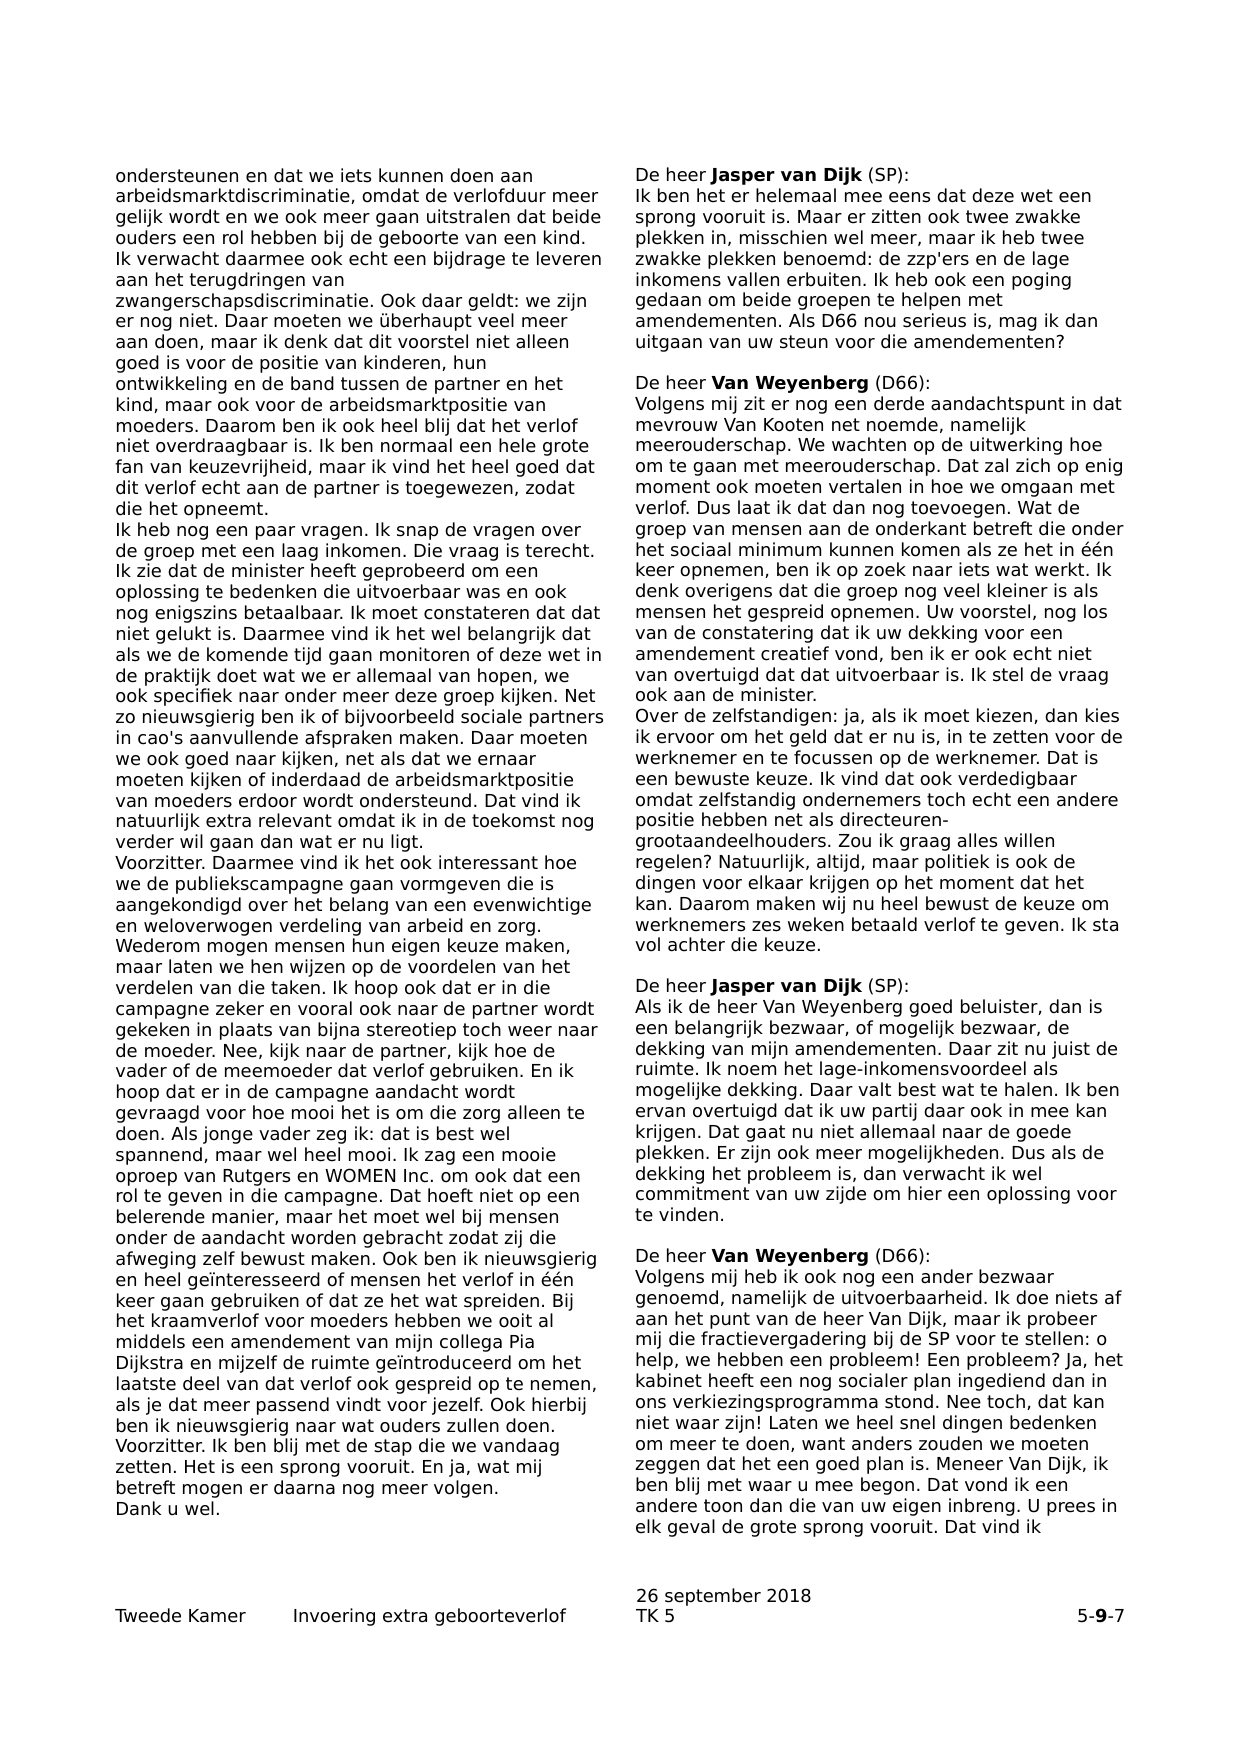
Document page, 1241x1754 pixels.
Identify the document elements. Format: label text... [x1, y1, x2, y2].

text De heer Jasper van Dijk (SP): [635, 165, 1125, 186]
text Voorzitter. Daarmee vind ik het ook interessant hoe we de publiekscampagne gaan vormgeven die is aangekondigd over het belang van een evenwichtige en weloverwogen verdeling van arbeid en zorg. Wederom mogen mensen hun eigen keuze maken, maar laten we hen wijzen op de voordelen van het verdelen van die taken. Ik hoop ook dat er in die campagne zeker en vooral ook naar de partner wordt gekeken in plaats van bijna stereotiep toch weer naar de moeder. Nee, kijk naar de partner, kijk hoe de vader of de meemoeder dat verlof gebruiken. En ik hoop dat er in de campagne aandacht wordt gevraagd voor hoe mooi het is om die zorg alleen te doen. Als jonge vader zeg ik: dat is best wel spannend, maar wel heel mooi. Ik zag een mooie oproep van Rutgers en WOMEN Inc. om ook dat een rol te geven in die campagne. Dat hoeft niet op een belerende manier, maar het moet wel bij mensen onder de aandacht worden gebracht zodat zij die afweging zelf bewust maken. Ook ben ik nieuwsgierig en heel geïnteresseerd of mensen het verlof in één keer gaan gebruiken of dat ze het wat spreiden. Bij het kraamverlof voor moeders hebben we ooit al middels een amendement van mijn collega Pia Dijkstra en mijzelf de ruimte geïntroduceerd om het laatste deel van dat verlof ook gespreid op te nemen, als je dat meer passend vindt voor jezelf. Ook hierbij ben ik nieuwsgierig naar wat ouders zullen doen. [115, 853, 605, 1436]
text Als ik de heer Van Weyenberg goed beluister, dan is een belangrijk bezwaar, of mogelijk bezwaar, de dekking van mijn amendementen. Daar zit nu juist de ruimte. Ik noem het lage-inkomensvoordeel als mogelijke dekking. Daar valt best wat te halen. Ik ben ervan overtuigd dat ik uw partij daar ook in mee kan krijgen. Dat gaat nu niet allemaal naar de goede plekken. Er zijn ook meer mogelijkheden. Dus als de dekking het probleem is, dan verwacht ik wel commitment van uw zijde om hier een oplossing voor te vinden. [635, 997, 1125, 1226]
text Dank u wel. [115, 1499, 605, 1519]
text Voorzitter. Ik ben blij met de stap die we vandaag zetten. Het is een sprong vooruit. En ja, wat mij betreft mogen er daarna nog meer volgen. [115, 1436, 605, 1499]
text Over de zelfstandigen: ja, als ik moet kiezen, dan kies ik ervoor om het geld dat er nu is, in te zetten voor de werknemer en te focussen op de werknemer. Dat is een bewuste keuze. Ik vind dat ook verdedigbaar omdat zelfstandig ondernemers toch echt een andere positie hebben net als directeuren-grootaandeelhouders. Zou ik graag alles willen regelen? Natuurlijk, altijd, maar politiek is ook de dingen voor elkaar krijgen op het moment dat het kan. Daarom maken wij nu heel bewust de keuze om werknemers zes weken betaald verlof te geven. Ik sta vol achter die keuze. [635, 706, 1125, 956]
text De heer Van Weyenberg (D66): [635, 1246, 1125, 1267]
text Volgens mij heb ik ook nog een ander bezwaar genoemd, namelijk de uitvoerbaarheid. Ik doe niets af aan het punt van de heer Van Dijk, maar ik probeer mij die fractievergadering bij de SP voor te stellen: o help, we hebben een probleem! Een probleem? Ja, het kabinet heeft een nog socialer plan ingediend dan in ons verkiezingsprogramma stond. Nee toch, dat kan niet waar zijn! Laten we heel snel dingen bedenken om meer te doen, want anders zouden we moeten zeggen dat het een goed plan is. Meneer Van Dijk, ik ben blij met waar u mee begon. Dat vond ik een andere toon dan die van uw eigen inbreng. U prees in elk geval de grote sprong vooruit. Dat vind ik [635, 1267, 1125, 1537]
text Volgens mij zit er nog een derde aandachtspunt in dat mevrouw Van Kooten net noemde, namelijk meerouderschap. We wachten op de uitwerking hoe om te gaan met meerouderschap. Dat zal zich op enig moment ook moeten vertalen in hoe we omgaan met verlof. Dus laat ik dat dan nog toevoegen. Wat de groep van mensen aan de onderkant betreft die onder het sociaal minimum kunnen komen als ze het in één keer opnemen, ben ik op zoek naar iets wat werkt. Ik denk overigens dat die groep nog veel kleiner is als mensen het gespreid opnemen. Uw voorstel, nog los van de constatering dat ik uw dekking voor een amendement creatief vond, ben ik er ook echt niet van overtuigd dat dat uitvoerbaar is. Ik stel de vraag ook aan de minister. [635, 393, 1125, 706]
text ondersteunen en dat we iets kunnen doen aan arbeidsmarktdiscriminatie, omdat de verlofduur meer gelijk wordt en we ook meer gaan uitstralen dat beide ouders een rol hebben bij de geboorte van een kind. Ik verwacht daarmee ook echt een bijdrage te leveren aan het terugdringen van zwangerschapsdiscriminatie. Ook daar geldt: we zijn er nog niet. Daar moeten we überhaupt veel meer aan doen, maar ik denk dat dit voorstel niet alleen goed is voor de positie van kinderen, hun ontwikkeling en de band tussen de partner en het kind, maar ook voor de arbeidsmarktpositie van moeders. Daarom ben ik ook heel blij dat het verlof niet overdraagbaar is. Ik ben normaal een hele grote fan van keuzevrijheid, maar ik vind het heel goed dat dit verlof echt aan de partner is toegewezen, zodat die het opneemt. [115, 165, 605, 519]
text Ik ben het er helemaal mee eens dat deze wet een sprong vooruit is. Maar er zitten ook twee zwakke plekken in, misschien wel meer, maar ik heb twee zwakke plekken benoemd: de zzp'ers en de lage inkomens vallen erbuiten. Ik heb ook een poging gedaan om beide groepen te helpen met amendementen. Als D66 nou serieus is, mag ik dan uitgaan van uw steun voor die amendementen? [635, 186, 1125, 353]
text De heer Van Weyenberg (D66): [635, 373, 1125, 393]
text De heer Jasper van Dijk (SP): [635, 976, 1125, 997]
text Ik heb nog een paar vragen. Ik snap de vragen over de groep met een laag inkomen. Die vraag is terecht. Ik zie dat de minister heeft geprobeerd om een oplossing te bedenken die uitvoerbaar was en ook nog enigszins betaalbaar. Ik moet constateren dat dat niet gelukt is. Daarmee vind ik het wel belangrijk dat als we de komende tijd gaan monitoren of deze wet in de praktijk doet wat we er allemaal van hopen, we ook specifiek naar onder meer deze groep kijken. Net zo nieuwsgierig ben ik of bijvoorbeeld sociale partners in cao's aanvullende afspraken maken. Daar moeten we ook goed naar kijken, net als dat we ernaar moeten kijken of inderdaad de arbeidsmarktpositie van moeders erdoor wordt ondersteund. Dat vind ik natuurlijk extra relevant omdat ik in de toekomst nog verder wil gaan dan wat er nu ligt. [115, 519, 605, 853]
